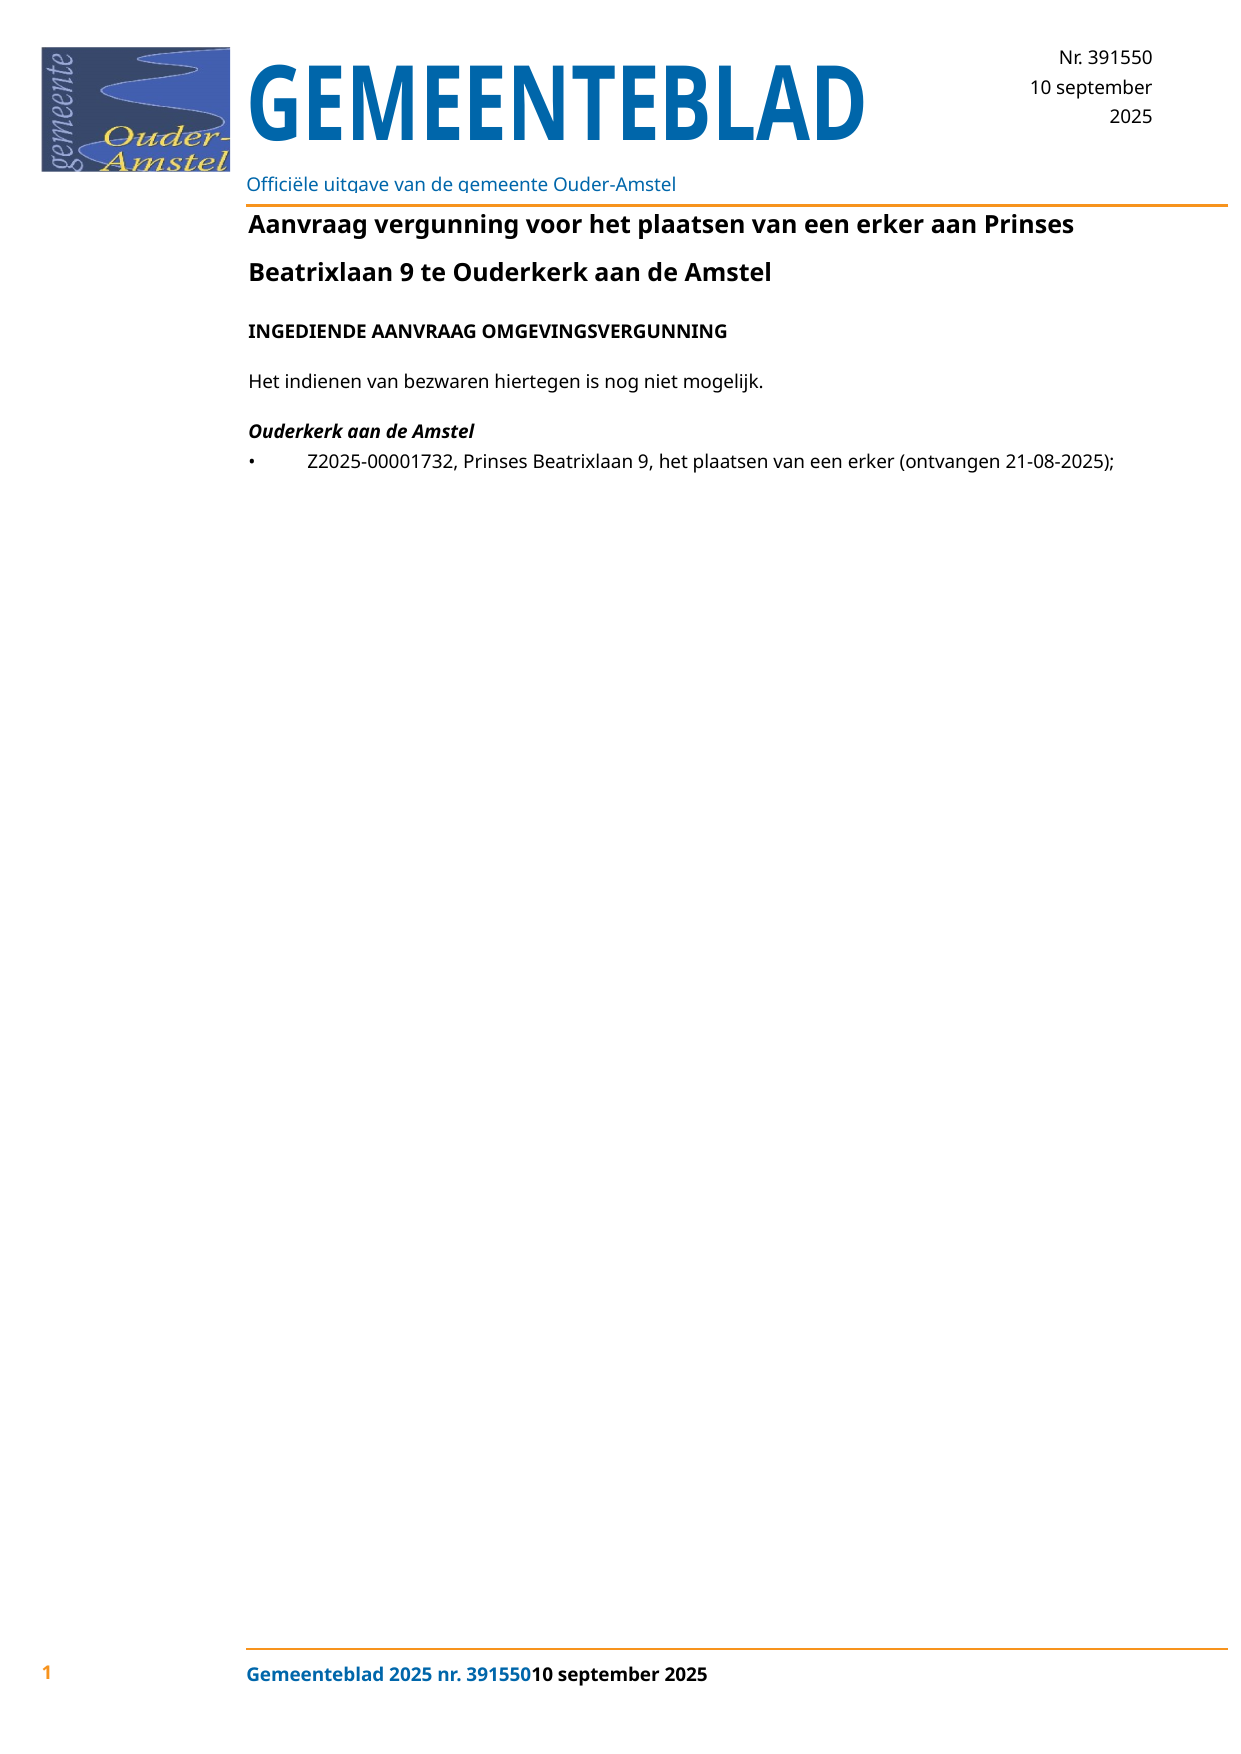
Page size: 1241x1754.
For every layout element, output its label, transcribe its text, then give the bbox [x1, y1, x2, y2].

text Het indienen van bezwaren hiertegen is nog niet mogelijk. [248, 368, 1152, 394]
text Aanvraag vergunning voor het plaatsen van een erker aan Prinses Beatrixlaan 9 te Ouderkerk aan de Amstel [248, 207, 1152, 288]
picture [41, 47, 231, 172]
text INGEDIENDE AANVRAAG OMGEVINGSVERGUNNING [248, 318, 1152, 344]
list Z2025-00001732, Prinses Beatrixlaan 9, het plaatsen van een erker (ontvangen 21-08-2025); [248, 448, 1152, 474]
text Ouderkerk aan de Amstel [248, 419, 1152, 444]
